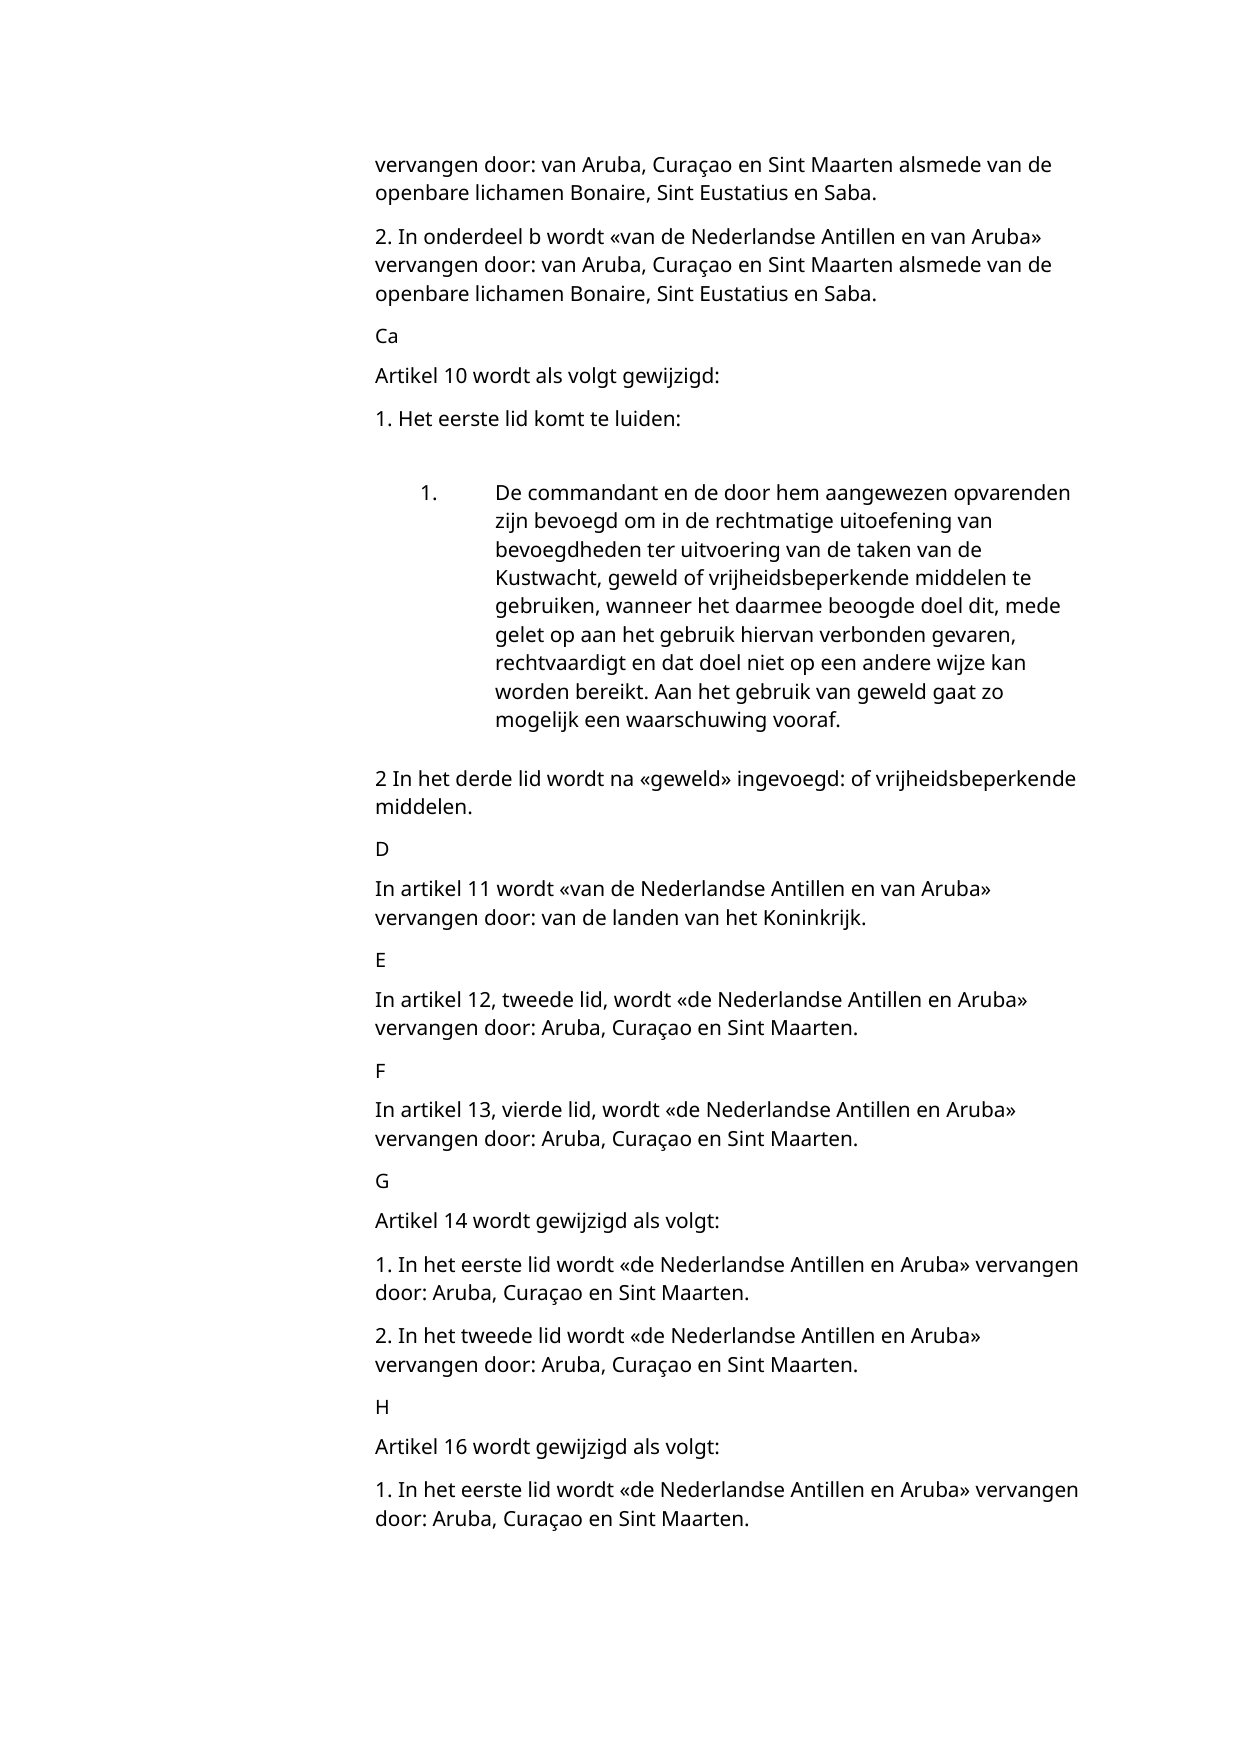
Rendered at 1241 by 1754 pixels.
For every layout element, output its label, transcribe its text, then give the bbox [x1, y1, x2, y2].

text F [375, 1057, 1090, 1084]
text D [375, 836, 1090, 863]
text In artikel 11 wordt «van de Nederlandse Antillen en van Aruba» vervangen door: van de landen van het Koninkrijk. [375, 874, 1090, 931]
text 1. In het eerste lid wordt «de Nederlandse Antillen en Aruba» vervangen door: Aruba, Curaçao en Sint Maarten. [375, 1250, 1090, 1307]
text Artikel 10 wordt als volgt gewijzigd: [375, 361, 1090, 389]
text 1. Het eerste lid komt te luiden: [375, 404, 1090, 433]
text In artikel 13, vierde lid, wordt «de Nederlandse Antillen en Aruba» vervangen door: Aruba, Curaçao en Sint Maarten. [375, 1096, 1090, 1152]
text 2. In onderdeel b wordt «van de Nederlandse Antillen en van Aruba» vervangen door: van Aruba, Curaçao en Sint Maarten alsmede van de openbare lichamen Bonaire, Sint Eustatius en Saba. [375, 222, 1090, 307]
text G [375, 1167, 1090, 1194]
text H [375, 1393, 1090, 1420]
text 1. In het eerste lid wordt «de Nederlandse Antillen en Aruba» vervangen door: Aruba, Curaçao en Sint Maarten. [375, 1476, 1090, 1532]
text vervangen door: van Aruba, Curaçao en Sint Maarten alsmede van de openbare lichamen Bonaire, Sint Eustatius en Saba. [375, 150, 1090, 207]
text In artikel 12, tweede lid, wordt «de Nederlandse Antillen en Aruba» vervangen door: Aruba, Curaçao en Sint Maarten. [375, 985, 1090, 1042]
text Artikel 14 wordt gewijzigd als volgt: [375, 1206, 1090, 1235]
text Ca [375, 322, 1090, 349]
text 2 In het derde lid wordt na «geweld» ingevoegd: of vrijheidsbeperkende middelen. [375, 764, 1090, 821]
list De commandant en de door hem aangewezen opvarenden zijn bevoegd om in de rechtmatige uitoefening van bevoegdheden ter uitvoering van de taken van de Kustwacht, geweld of vrijheidsbeperkende middelen te gebruiken, wanneer het daarmee beoogde doel dit, mede gelet op aan het gebruik hiervan verbonden gevaren, rechtvaardigt en dat doel niet op een andere wijze kan worden bereikt. Aan het gebruik van geweld gaat zo mogelijk een waarschuwing vooraf. [420, 478, 1090, 734]
text 2. In het tweede lid wordt «de Nederlandse Antillen en Aruba» vervangen door: Aruba, Curaçao en Sint Maarten. [375, 1322, 1090, 1378]
text Artikel 16 wordt gewijzigd als volgt: [375, 1432, 1090, 1461]
text E [375, 946, 1090, 973]
